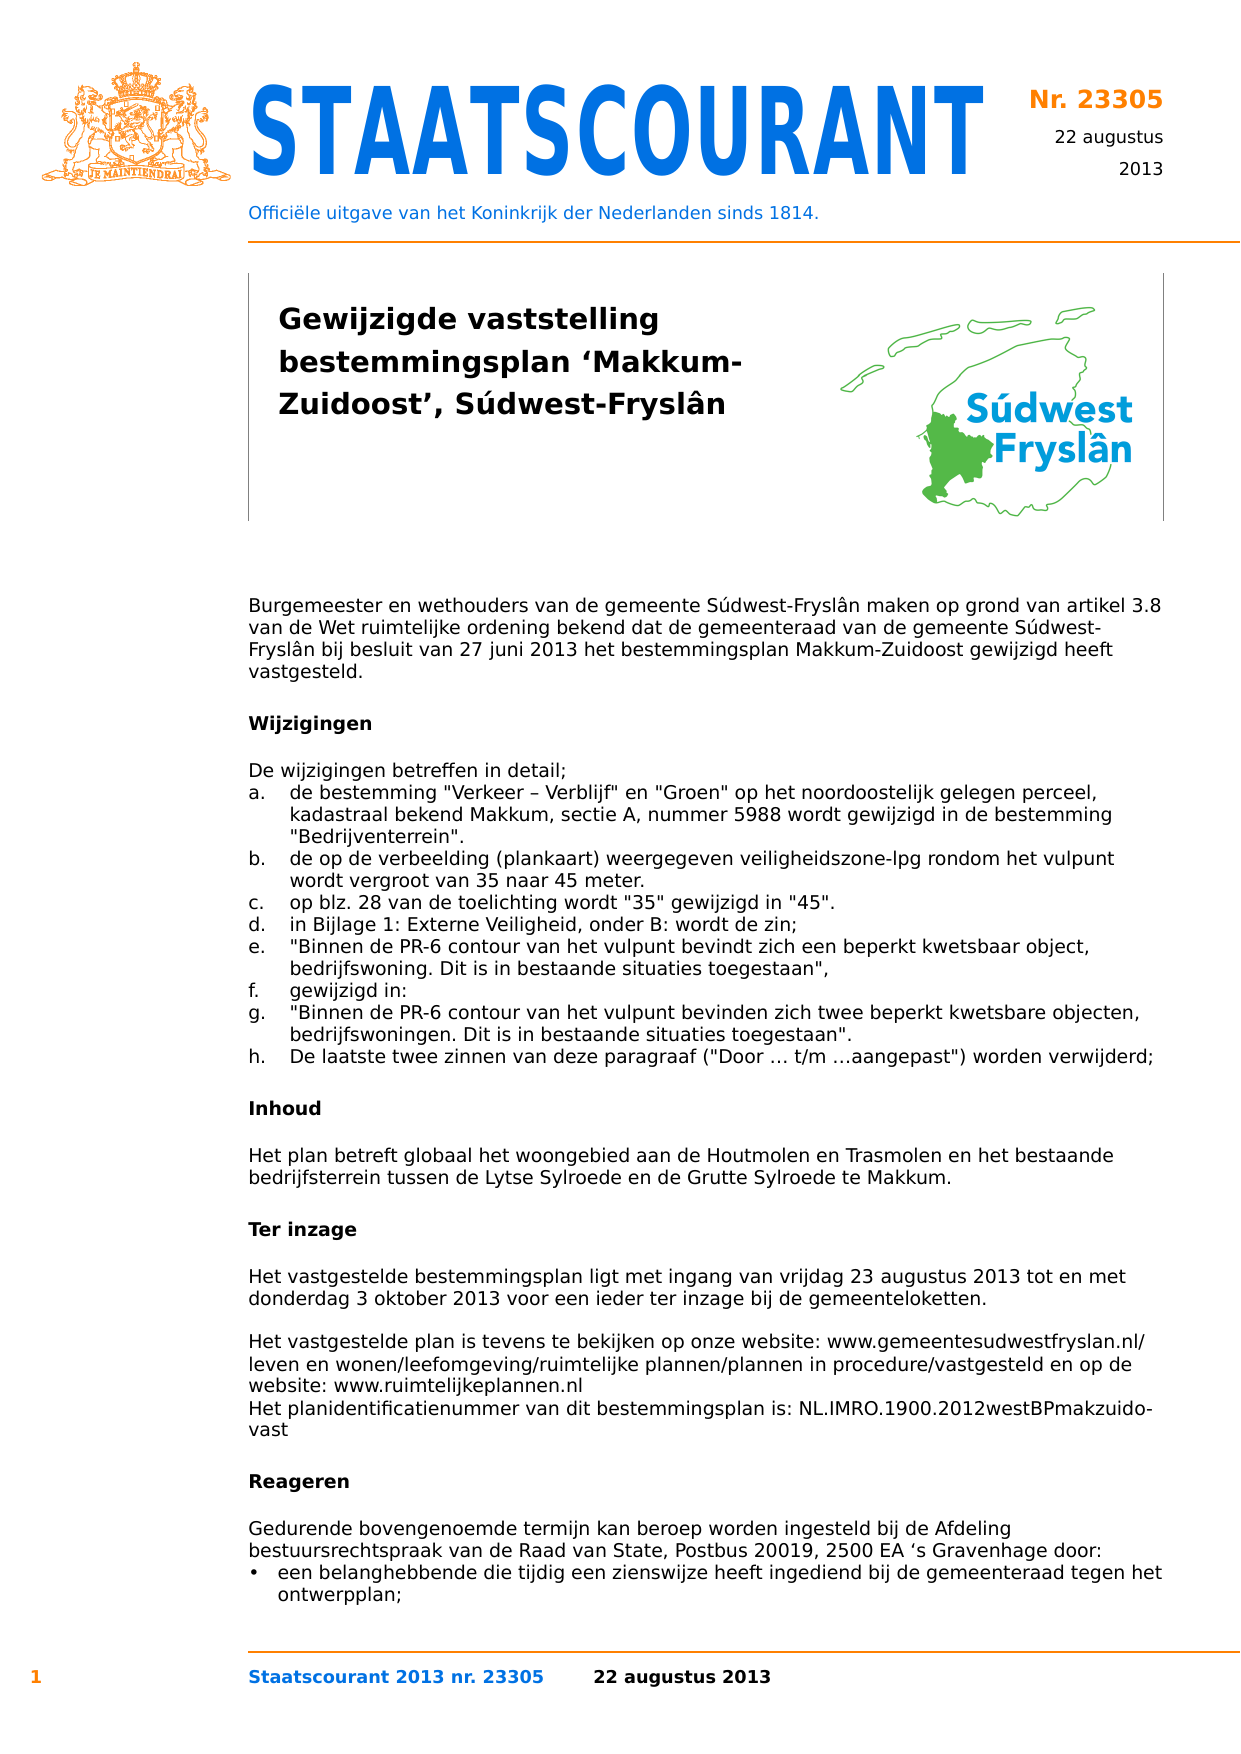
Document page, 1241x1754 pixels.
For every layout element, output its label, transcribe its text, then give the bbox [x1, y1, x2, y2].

table_header [25, 62, 248, 241]
picture [41, 62, 231, 186]
text c. op blz. 28 van de toelichting wordt "35" gewijzigd in "45". [248, 892, 1163, 914]
table_cell 2013 [998, 153, 1240, 203]
text Het vastgestelde plan is tevens te bekijken op onze website: www.gemeentesudwestfryslan.nl/ leven en wonen/leefomgeving/ruimtelijke plannen/plannen in procedure/vastgesteld en op de website: www.ruimtelijkeplannen.nl [248, 1331, 1163, 1397]
text f. gewijzigd in: [248, 980, 1163, 1002]
subtitle Ter inzage [248, 1219, 1163, 1241]
subtitle Gewijzigde vaststelling bestemmingsplan ‘Makkum-Zuidoost’, Súdwest-Fryslân [249, 273, 1163, 521]
text a. de bestemming "Verkeer – Verblijf" en "Groen" op het noordoostelijk gelegen perceel, kadastraal bekend Makkum, sectie A, nummer 5988 wordt gewijzigd in de bestemming "Bedrijventerrein". [248, 782, 1163, 848]
table_cell 22 augustus [998, 121, 1240, 153]
subtitle Inhoud [248, 1098, 1163, 1120]
picture [838, 302, 1134, 521]
table_cell Officiële uitgave van het Koninkrijk der Nederlanden sinds 1814. [248, 203, 1240, 241]
text d. in Bijlage 1: Externe Veiligheid, onder B: wordt de zin; [248, 914, 1163, 936]
text De wijzigingen betreffen in detail; [248, 760, 1163, 782]
subtitle Reageren [248, 1471, 1163, 1493]
table_header STAATSCOURANT [248, 62, 998, 203]
text g. "Binnen de PR-6 contour van het vulpunt bevinden zich twee beperkt kwetsbare objecten, bedrijfswoningen. Dit is in bestaande situaties toegestaan". [248, 1002, 1163, 1046]
text Het planidentificatienummer van dit bestemmingsplan is: NL.IMRO.1900.2012westBPmakzuido-vast [248, 1397, 1163, 1441]
text Het vastgestelde bestemmingsplan ligt met ingang van vrijdag 23 augustus 2013 tot en met donderdag 3 oktober 2013 voor een ieder ter inzage bij de gemeenteloketten. [248, 1266, 1163, 1309]
table_header Nr. 23305 [998, 62, 1240, 121]
text Burgemeester en wethouders van de gemeente Súdwest-Fryslân maken op grond van artikel 3.8 van de Wet ruimtelijke ordening bekend dat de gemeenteraad van de gemeente Súdwest-Fryslân bij besluit van 27 juni 2013 het bestemmingsplan Makkum-Zuidoost gewijzigd heeft vastgesteld. [248, 595, 1163, 683]
text h. De laatste twee zinnen van deze paragraaf ("Door … t/m …aangepast") worden verwijderd; [248, 1046, 1163, 1068]
text e. "Binnen de PR-6 contour van het vulpunt bevindt zich een beperkt kwetsbaar object, bedrijfswoning. Dit is in bestaande situaties toegestaan", [248, 936, 1163, 980]
subtitle Wijzigingen [248, 713, 1163, 735]
text b. de op de verbeelding (plankaart) weergegeven veiligheidszone-lpg rondom het vulpunt wordt vergroot van 35 naar 45 meter. [248, 848, 1163, 892]
text • een belanghebbende die tijdig een zienswijze heeft ingediend bij de gemeenteraad tegen het ontwerpplan; [248, 1562, 1163, 1606]
text Het plan betreft globaal het woongebied aan de Houtmolen en Trasmolen en het bestaande bedrijfsterrein tussen de Lytse Sylroede en de Grutte Sylroede te Makkum. [248, 1145, 1163, 1189]
text Gedurende bovengenoemde termijn kan beroep worden ingesteld bij de Afdeling bestuursrechtspraak van de Raad van State, Postbus 20019, 2500 EA ‘s Gravenhage door: [248, 1518, 1163, 1562]
